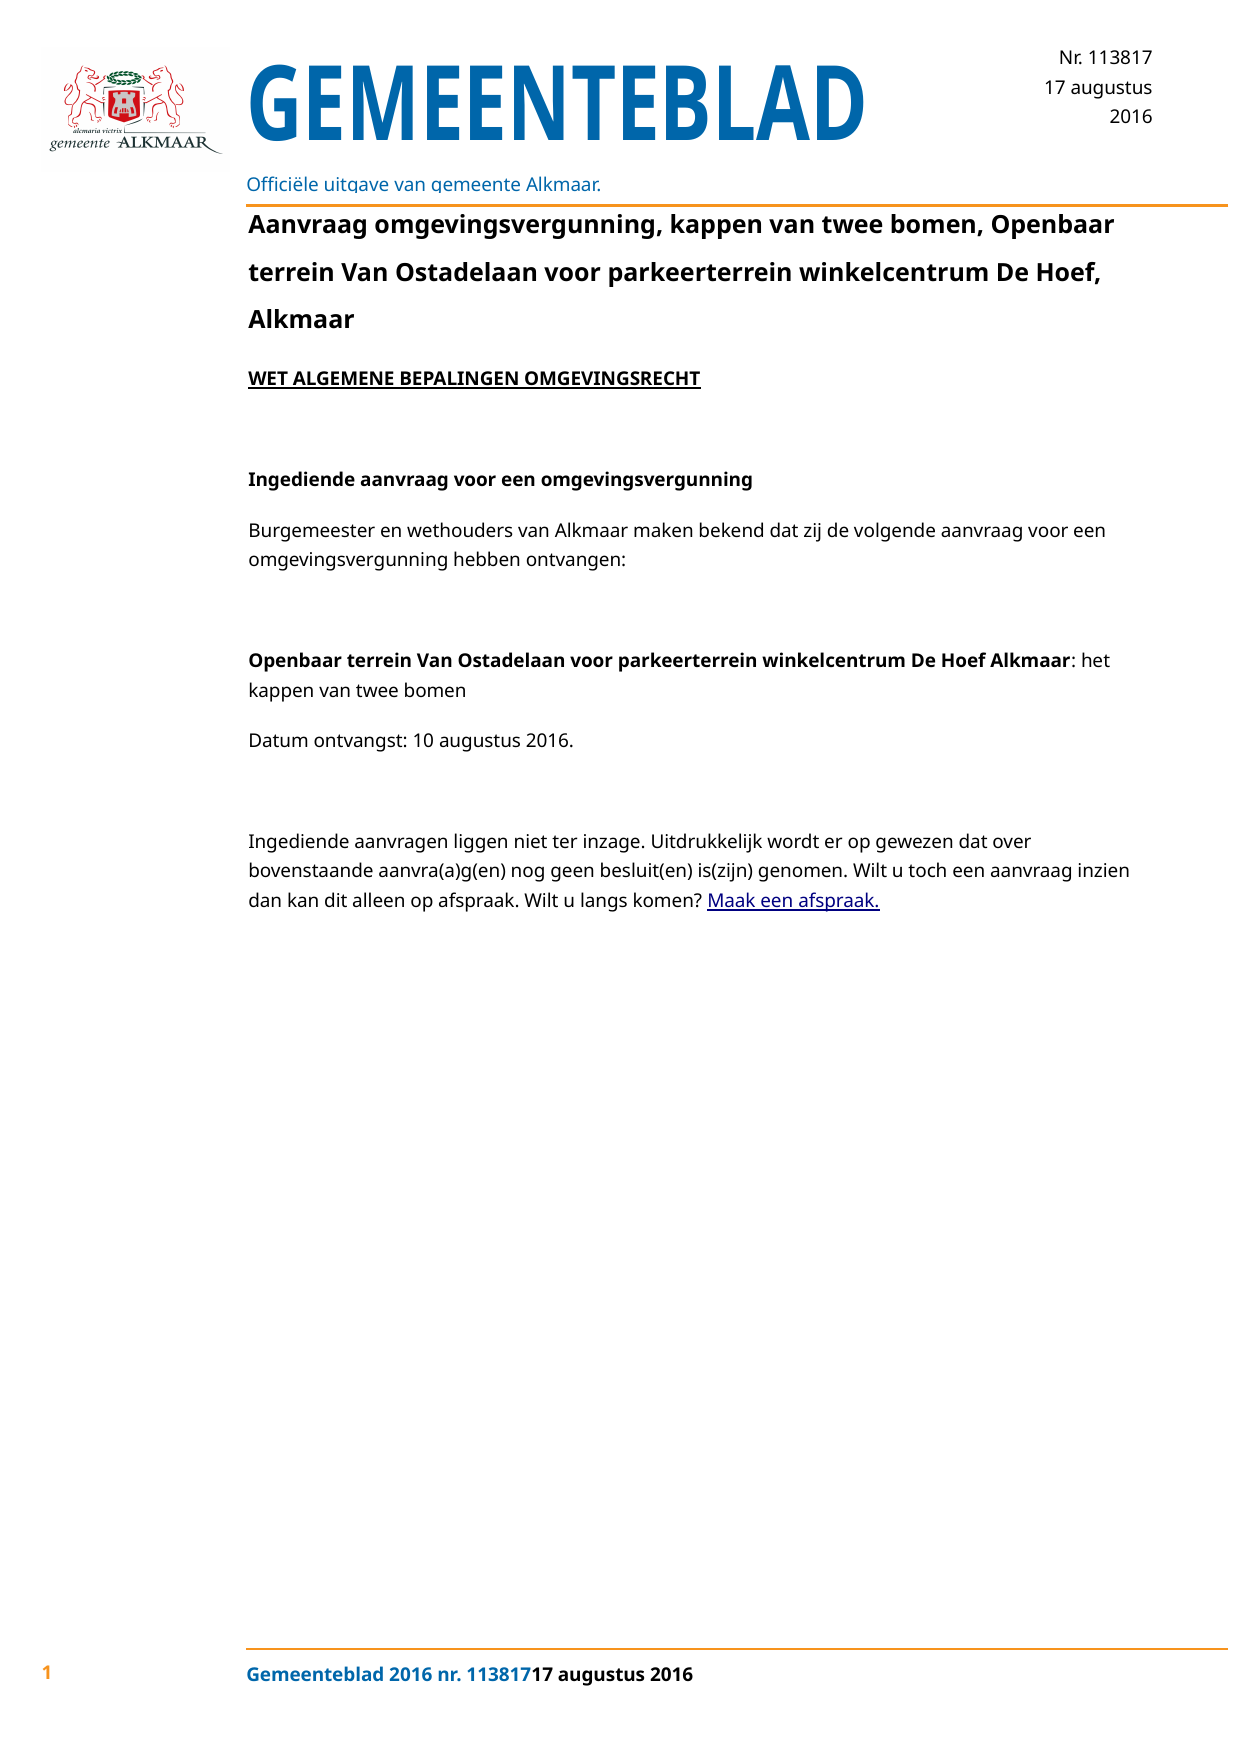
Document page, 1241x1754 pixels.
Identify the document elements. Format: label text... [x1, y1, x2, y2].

text Ingediende aanvragen liggen niet ter inzage. Uitdrukkelijk wordt er op gewezen dat over bovenstaande aanvra(a)g(en) nog geen besluit(en) is(zijn) genomen. Wilt u toch een aanvraag inzien dan kan dit alleen op afspraak. Wilt u langs komen? Maak een afspraak. [248, 828, 1152, 913]
text Openbaar terrein Van Ostadelaan voor parkeerterrein winkelcentrum De Hoef Alkmaar: het kappen van twee bomen [248, 647, 1152, 702]
text Aanvraag omgevingsvergunning, kappen van twee bomen, Openbaar terrein Van Ostadelaan voor parkeerterrein winkelcentrum De Hoef, Alkmaar [248, 207, 1152, 336]
text WET ALGEMENE BEPALINGEN OMGEVINGSRECHT [248, 366, 1152, 391]
text Ingediende aanvraag voor een omgevingsvergunning [248, 466, 1152, 492]
picture [41, 47, 231, 172]
text Burgemeester en wethouders van Alkmaar maken bekend dat zij de volgende aanvraag voor een omgevingsvergunning hebben ontvangen: [248, 517, 1152, 572]
text Datum ontvangst: 10 augustus 2016. [248, 727, 1152, 753]
